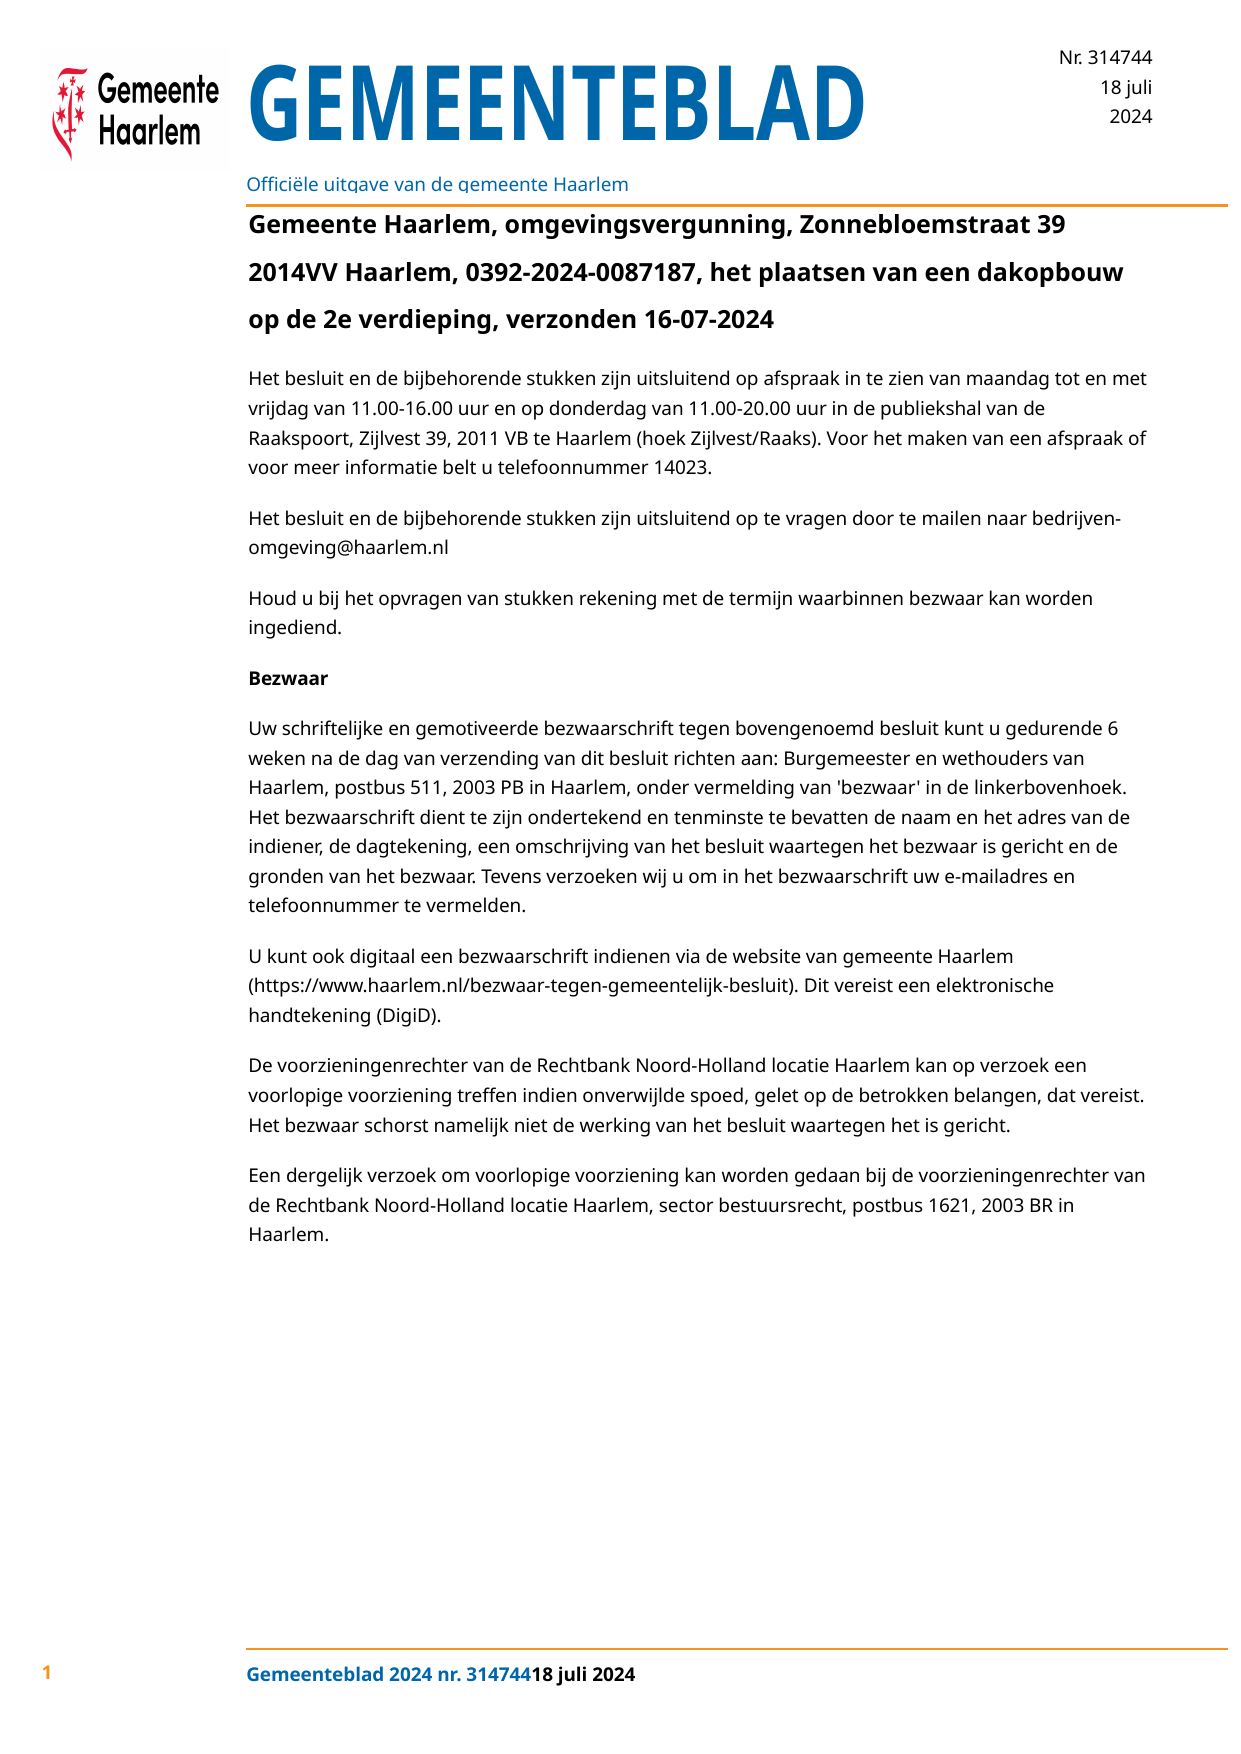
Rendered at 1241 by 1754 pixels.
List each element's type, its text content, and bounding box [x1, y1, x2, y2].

text Gemeente Haarlem, omgevingsvergunning, Zonnebloemstraat 39 2014VV Haarlem, 0392-2024-0087187, het plaatsen van een dakopbouw op de 2e verdieping, verzonden 16-07-2024 [248, 207, 1152, 336]
text Bezwaar [248, 665, 1152, 690]
text De voorzieningenrechter van de Rechtbank Noord-Holland locatie Haarlem kan op verzoek een voorlopige voorziening treffen indien onverwijlde spoed, gelet op de betrokken belangen, dat vereist. Het bezwaar schorst namelijk niet de werking van het besluit waartegen het is gericht. [248, 1053, 1152, 1137]
text Het besluit en de bijbehorende stukken zijn uitsluitend op te vragen door te mailen naar bedrijven-omgeving@haarlem.nl [248, 505, 1152, 560]
text Het besluit en de bijbehorende stukken zijn uitsluitend op afspraak in te zien van maandag tot en met vrijdag van 11.00-16.00 uur en op donderdag van 11.00-20.00 uur in de publiekshal van de Raakspoort, Zijlvest 39, 2011 VB te Haarlem (hoek Zijlvest/Raaks). Voor het maken van een afspraak of voor meer informatie belt u telefoonnummer 14023. [248, 366, 1152, 480]
text Een dergelijk verzoek om voorlopige voorziening kan worden gedaan bij de voorzieningenrechter van de Rechtbank Noord-Holland locatie Haarlem, sector bestuursrecht, postbus 1621, 2003 BR in Haarlem. [248, 1162, 1152, 1247]
picture [41, 47, 231, 172]
text Uw schriftelijke en gemotiveerde bezwaarschrift tegen bovengenoemd besluit kunt u gedurende 6 weken na de dag van verzending van dit besluit richten aan: Burgemeester en wethouders van Haarlem, postbus 511, 2003 PB in Haarlem, onder vermelding van 'bezwaar' in de linkerbovenhoek. Het bezwaarschrift dient te zijn ondertekend en tenminste te bevatten de naam en het adres van de indiener, de dagtekening, een omschrijving van het besluit waartegen het bezwaar is gericht en de gronden van het bezwaar. Tevens verzoeken wij u om in het bezwaarschrift uw e-mailadres en telefoonnummer te vermelden. [248, 715, 1152, 918]
text U kunt ook digitaal een bezwaarschrift indienen via de website van gemeente Haarlem (https://www.haarlem.nl/bezwaar-tegen-gemeentelijk-besluit). Dit vereist een elektronische handtekening (DigiD). [248, 943, 1152, 1028]
text Houd u bij het opvragen van stukken rekening met de termijn waarbinnen bezwaar kan worden ingediend. [248, 585, 1152, 640]
